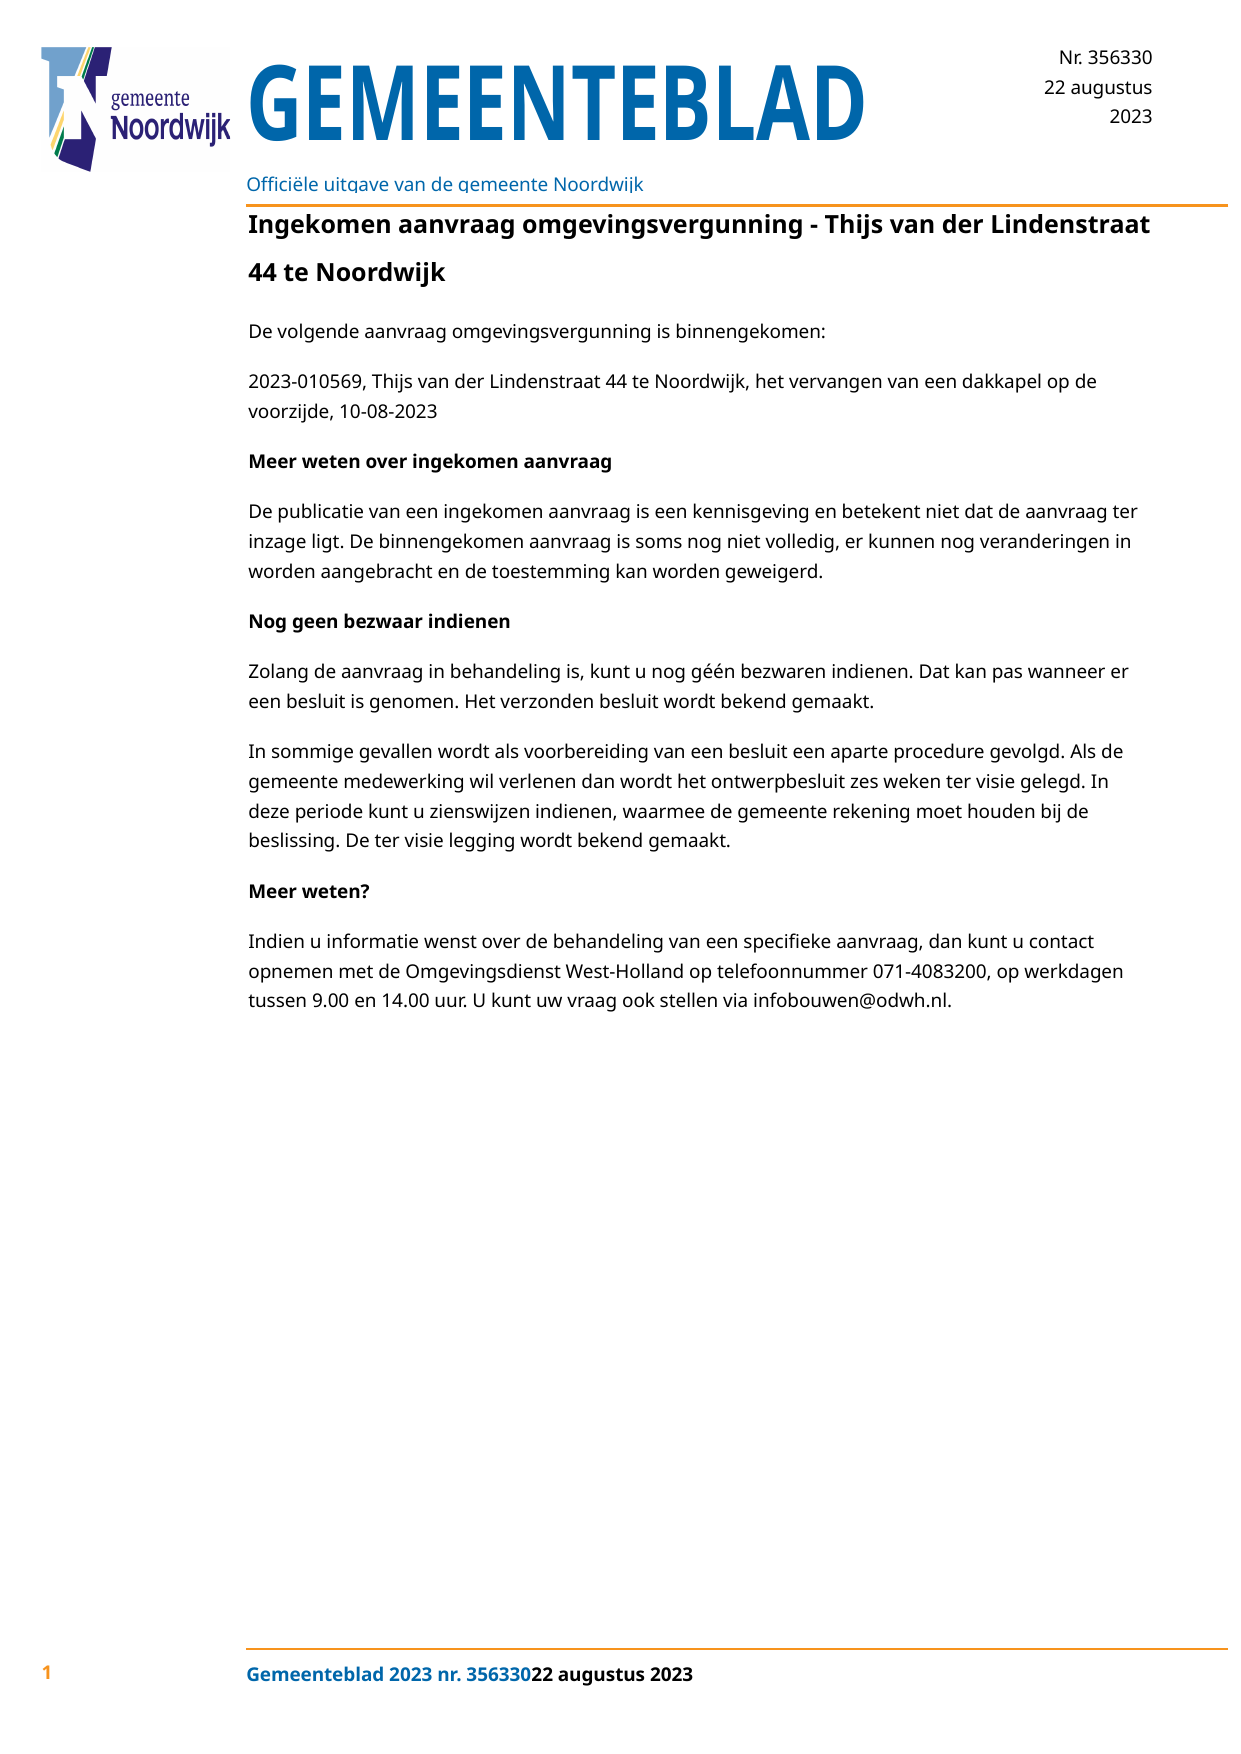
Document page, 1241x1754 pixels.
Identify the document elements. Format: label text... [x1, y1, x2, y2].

text In sommige gevallen wordt als voorbereiding van een besluit een aparte procedure gevolgd. Als de gemeente medewerking wil verlenen dan wordt het ontwerpbesluit zes weken ter visie gelegd. In deze periode kunt u zienswijzen indienen, waarmee de gemeente rekening moet houden bij de beslissing. De ter visie legging wordt bekend gemaakt. [248, 739, 1152, 853]
text De publicatie van een ingekomen aanvraag is een kennisgeving en betekent niet dat de aanvraag ter inzage ligt. De binnengekomen aanvraag is soms nog niet volledig, er kunnen nog veranderingen in worden aangebracht en de toestemming kan worden geweigerd. [248, 499, 1152, 584]
text Zolang de aanvraag in behandeling is, kunt u nog géén bezwaren indienen. Dat kan pas wanneer er een besluit is genomen. Het verzonden besluit wordt bekend gemaakt. [248, 659, 1152, 714]
text Nog geen bezwaar indienen [248, 608, 1152, 634]
text 2023-010569, Thijs van der Lindenstraat 44 te Noordwijk, het vervangen van een dakkapel op de voorzijde, 10-08-2023 [248, 368, 1152, 424]
picture [41, 47, 231, 172]
text De volgende aanvraag omgevingsvergunning is binnengekomen: [248, 318, 1152, 344]
text Indien u informatie wenst over de behandeling van een specifieke aanvraag, dan kunt u contact opnemen met de Omgevingsdienst West-Holland op telefoonnummer 071-4083200, op werkdagen tussen 9.00 en 14.00 uur. U kunt uw vraag ook stellen via infobouwen@odwh.nl. [248, 928, 1152, 1013]
text Meer weten? [248, 878, 1152, 904]
text Ingekomen aanvraag omgevingsvergunning - Thijs van der Lindenstraat 44 te Noordwijk [248, 207, 1152, 288]
text Meer weten over ingekomen aanvraag [248, 448, 1152, 474]
